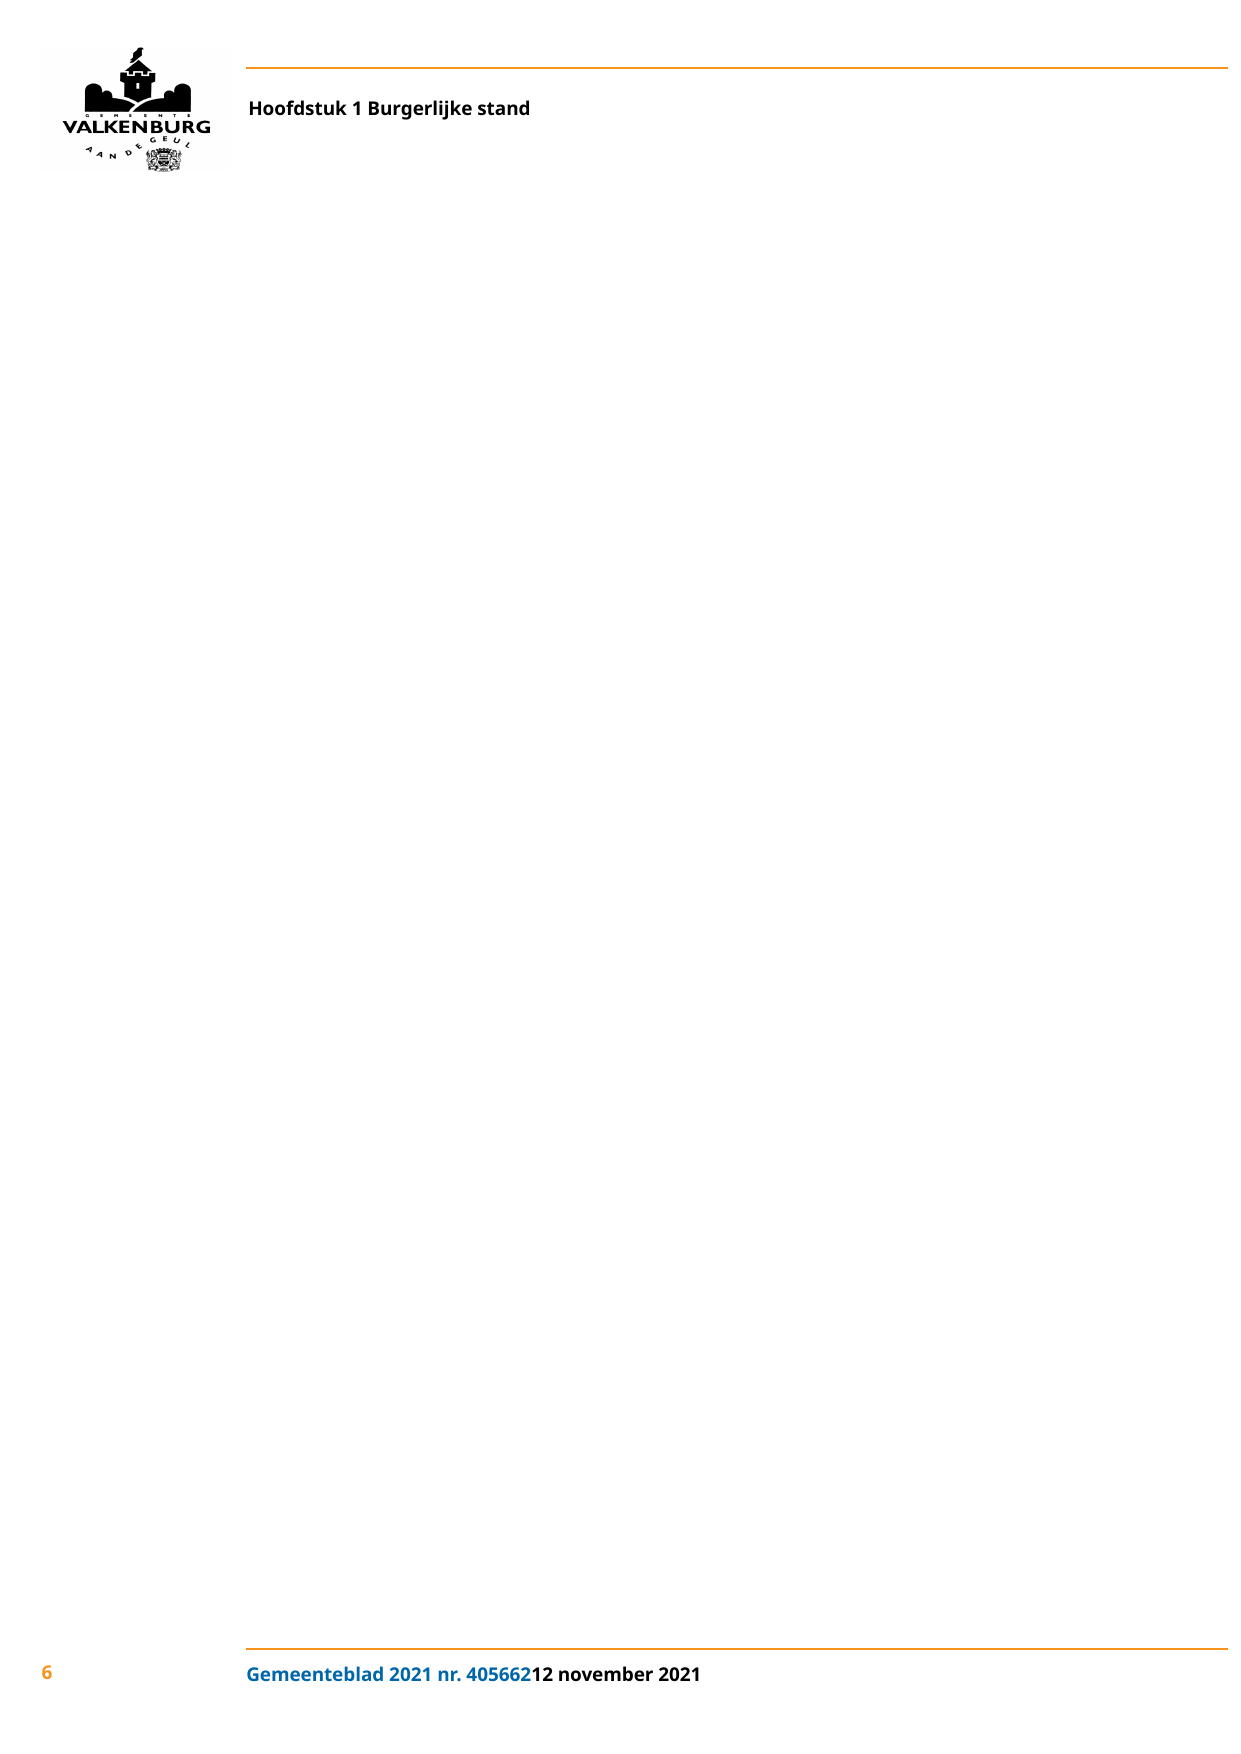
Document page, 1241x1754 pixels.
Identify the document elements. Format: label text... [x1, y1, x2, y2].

table_header Hoofdstuk 1 Burgerlijke stand [248, 95, 971, 121]
table_header [971, 95, 1152, 121]
picture [41, 47, 231, 172]
